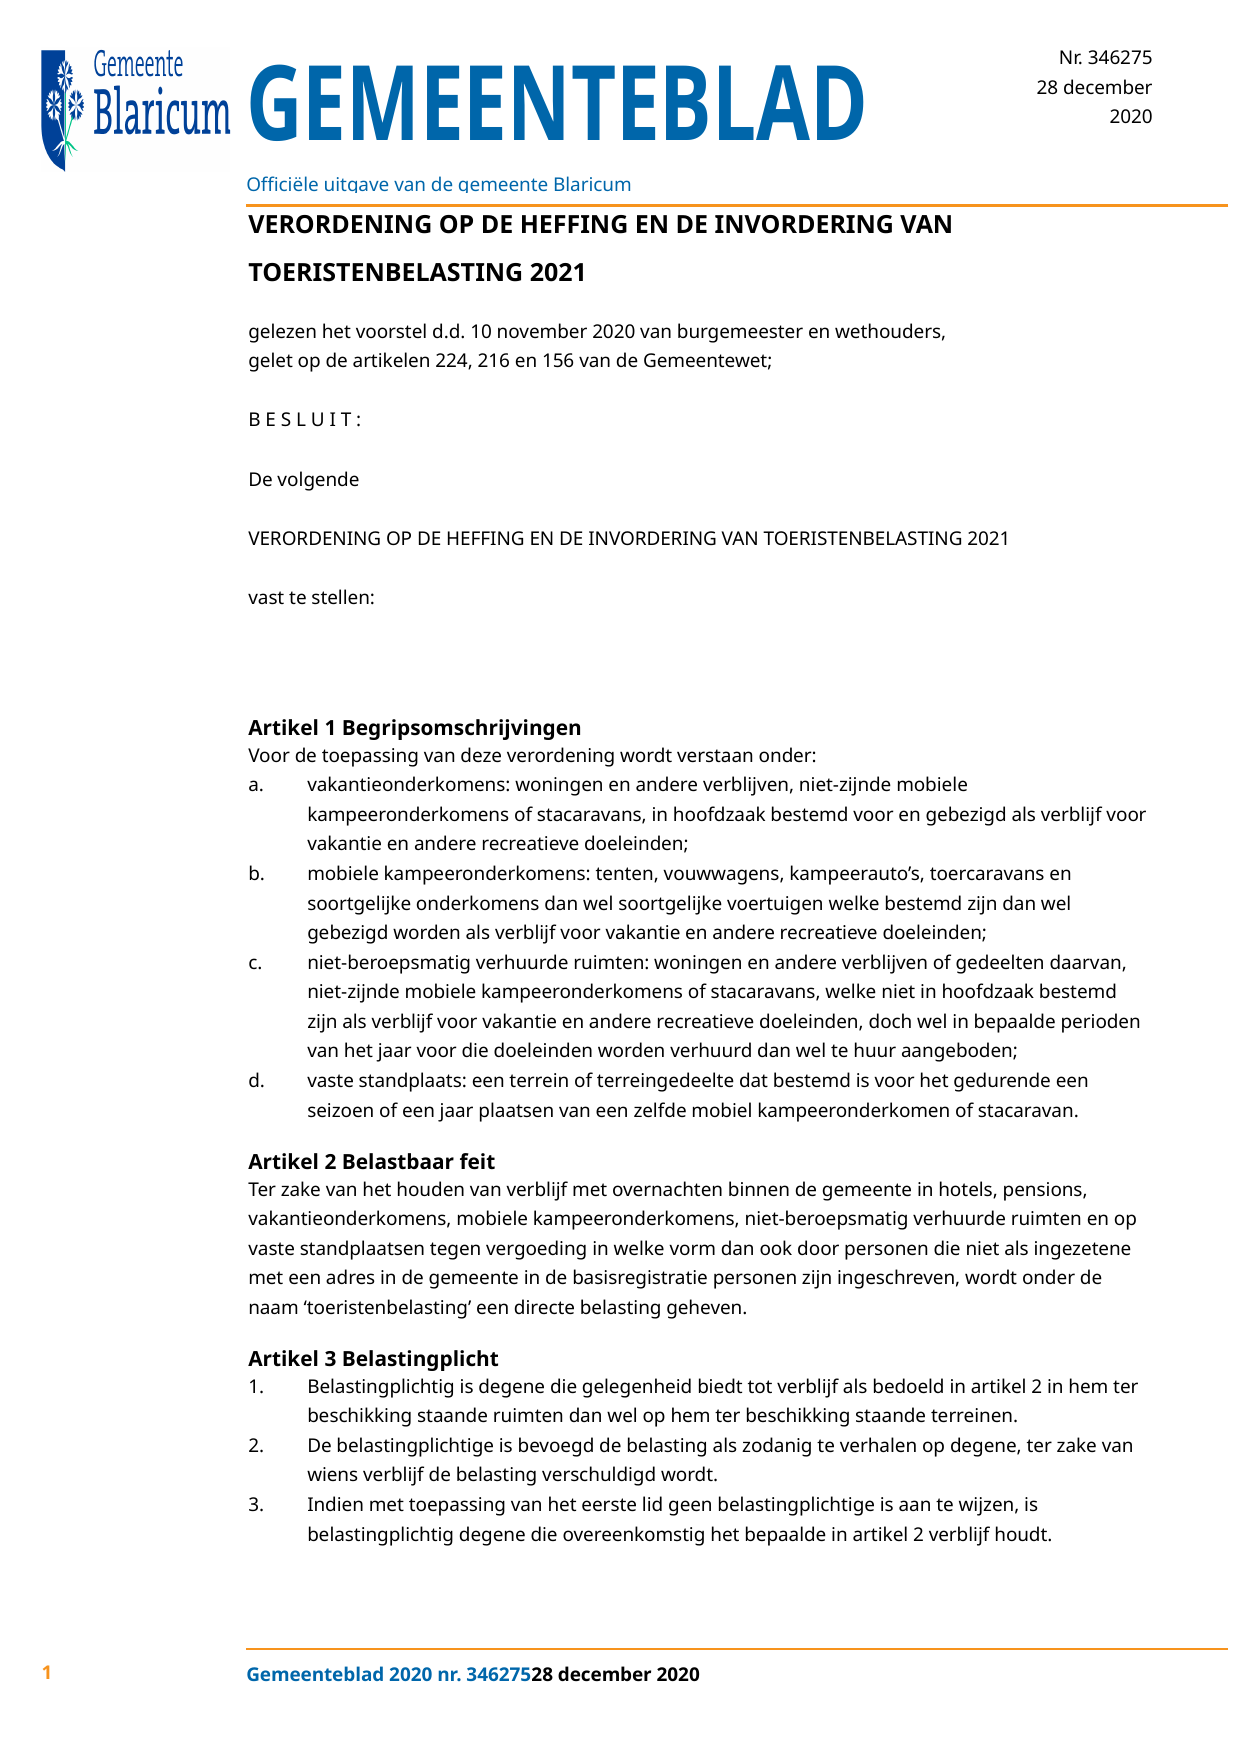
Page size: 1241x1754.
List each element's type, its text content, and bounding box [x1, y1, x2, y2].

text vast te stellen: [248, 584, 1152, 610]
list vaste standplaats: een terrein of terreingedeelte dat bestemd is voor het gedurende een seizoen of een jaar plaatsen van een zelfde mobiel kampeeronderkomen of stacaravan. [248, 1067, 1152, 1123]
list Belastingplichtig is degene die gelegenheid biedt tot verblijf als bedoeld in artikel 2 in hem ter beschikking staande ruimten dan wel op hem ter beschikking staande terreinen. [248, 1373, 1152, 1428]
text gelet op de artikelen 224, 216 en 156 van de Gemeentewet; [248, 347, 1152, 373]
text Voor de toepassing van deze verordening wordt verstaan onder: [248, 742, 1152, 768]
list mobiele kampeeronderkomens: tenten, vouwwagens, kampeerauto’s, toercaravans en soortgelijke onderkomens dan wel soortgelijke voertuigen welke bestemd zijn dan wel gebezigd worden als verblijf voor vakantie en andere recreatieve doeleinden; [248, 860, 1152, 945]
list Indien met toepassing van het eerste lid geen belastingplichtige is aan te wijzen, is belastingplichtig degene die overeenkomstig het bepaalde in artikel 2 verblijf houdt. [248, 1491, 1152, 1547]
list De belastingplichtige is bevoegd de belasting als zodanig te verhalen op degene, ter zake van wiens verblijf de belasting verschuldigd wordt. [248, 1432, 1152, 1487]
text gelezen het voorstel d.d. 10 november 2020 van burgemeester en wethouders, [248, 318, 1152, 344]
text De volgende [248, 466, 1152, 492]
text VERORDENING OP DE HEFFING EN DE INVORDERING VAN TOERISTENBELASTING 2021 [248, 525, 1152, 551]
text VERORDENING OP DE HEFFING EN DE INVORDERING VAN TOERISTENBELASTING 2021 [248, 207, 1152, 288]
picture [41, 47, 231, 172]
text Artikel 1 Begripsomschrijvingen [248, 713, 1152, 742]
text Artikel 3 Belastingplicht [248, 1344, 1152, 1373]
text B E S L U I T : [248, 407, 1152, 432]
list vakantieonderkomens: woningen en andere verblijven, niet-zijnde mobiele kampeeronderkomens of stacaravans, in hoofdzaak bestemd voor en gebezigd als verblijf voor vakantie en andere recreatieve doeleinden; [248, 771, 1152, 856]
text Ter zake van het houden van verblijf met overnachten binnen de gemeente in hotels, pensions, vakantieonderkomens, mobiele kampeeronderkomens, niet-beroepsmatig verhuurde ruimten en op vaste standplaatsen tegen vergoeding in welke vorm dan ook door personen die niet als ingezetene met een adres in de gemeente in de basisregistratie personen zijn ingeschreven, wordt onder de naam ‘toeristenbelasting’ een directe belasting geheven. [248, 1176, 1152, 1320]
list niet-beroepsmatig verhuurde ruimten: woningen en andere verblijven of gedeelten daarvan, niet-zijnde mobiele kampeeronderkomens of stacaravans, welke niet in hoofdzaak bestemd zijn als verblijf voor vakantie en andere recreatieve doeleinden, doch wel in bepaalde perioden van het jaar voor die doeleinden worden verhuurd dan wel te huur aangeboden; [248, 949, 1152, 1063]
text Artikel 2 Belastbaar feit [248, 1147, 1152, 1176]
